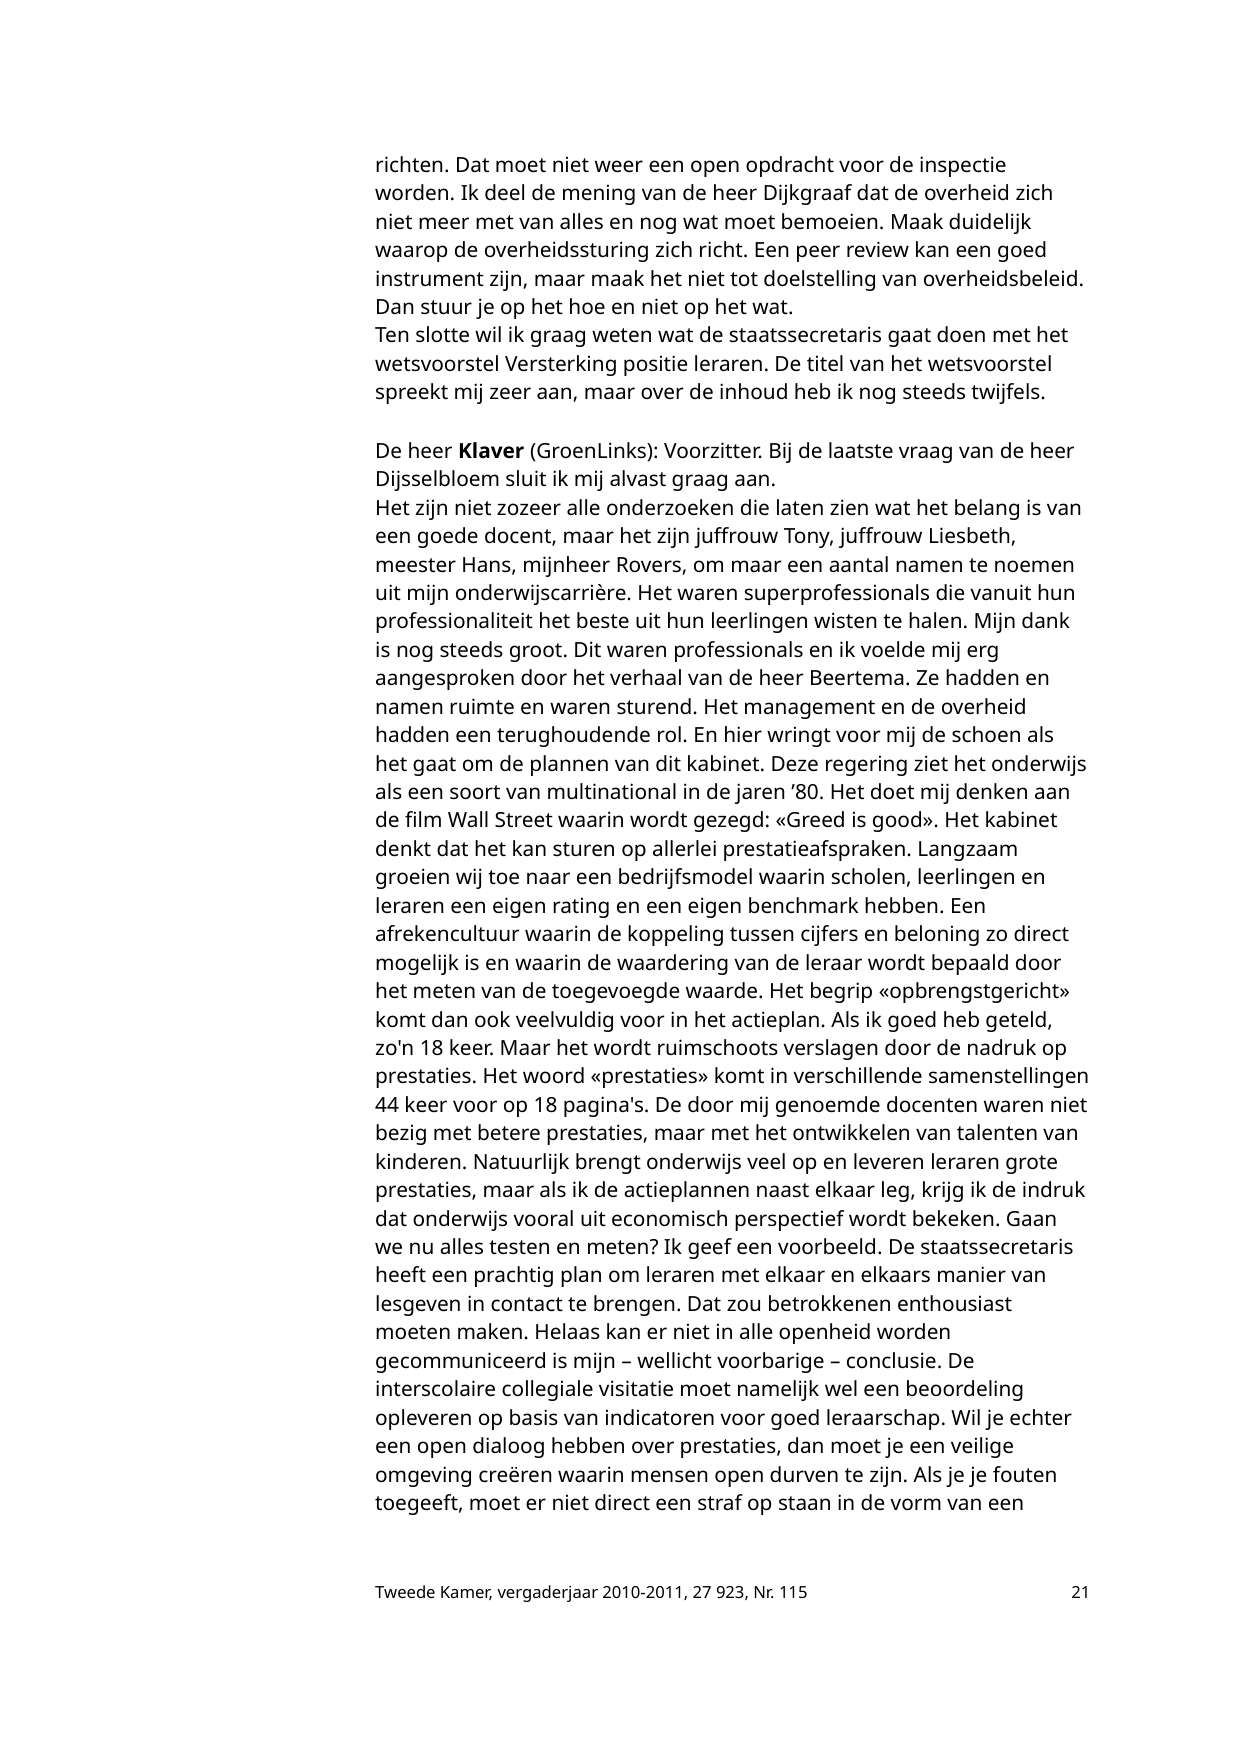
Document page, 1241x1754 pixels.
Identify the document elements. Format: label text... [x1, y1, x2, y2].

text De heer Klaver (GroenLinks): Voorzitter. Bij de laatste vraag van de heer Dijsselbloem sluit ik mij alvast graag aan. [375, 436, 1090, 493]
text Het zijn niet zozeer alle onderzoeken die laten zien wat het belang is van een goede docent, maar het zijn juffrouw Tony, juffrouw Liesbeth, meester Hans, mijnheer Rovers, om maar een aantal namen te noemen uit mijn onderwijscarrière. Het waren superprofessionals die vanuit hun professionaliteit het beste uit hun leerlingen wisten te halen. Mijn dank is nog steeds groot. Dit waren professionals en ik voelde mij erg aangesproken door het verhaal van de heer Beertema. Ze hadden en namen ruimte en waren sturend. Het management en de overheid hadden een terughoudende rol. En hier wringt voor mij de schoen als het gaat om de plannen van dit kabinet. Deze regering ziet het onderwijs als een soort van multinational in de jaren ’80. Het doet mij denken aan de film Wall Street waarin wordt gezegd: «Greed is good». Het kabinet denkt dat het kan sturen op allerlei prestatieafspraken. Langzaam groeien wij toe naar een bedrijfsmodel waarin scholen, leerlingen en leraren een eigen rating en een eigen benchmark hebben. Een afrekencultuur waarin de koppeling tussen cijfers en beloning zo direct mogelijk is en waarin de waardering van de leraar wordt bepaald door het meten van de toegevoegde waarde. Het begrip «opbrengstgericht» komt dan ook veelvuldig voor in het actieplan. Als ik goed heb geteld, zo'n 18 keer. Maar het wordt ruimschoots verslagen door de nadruk op prestaties. Het woord «prestaties» komt in verschillende samenstellingen 44 keer voor op 18 pagina's. De door mij genoemde docenten waren niet bezig met betere prestaties, maar met het ontwikkelen van talenten van kinderen. Natuurlijk brengt onderwijs veel op en leveren leraren grote prestaties, maar als ik de actieplannen naast elkaar leg, krijg ik de indruk dat onderwijs vooral uit economisch perspectief wordt bekeken. Gaan we nu alles testen en meten? Ik geef een voorbeeld. De staatssecretaris heeft een prachtig plan om leraren met elkaar en elkaars manier van lesgeven in contact te brengen. Dat zou betrokkenen enthousiast moeten maken. Helaas kan er niet in alle openheid worden gecommuniceerd is mijn – wellicht voorbarige – conclusie. De interscolaire collegiale visitatie moet namelijk wel een beoordeling opleveren op basis van indicatoren voor goed leraarschap. Wil je echter een open dialoog hebben over prestaties, dan moet je een veilige omgeving creëren waarin mensen open durven te zijn. Als je je fouten toegeeft, moet er niet direct een straf op staan in de vorm van een [375, 493, 1090, 1517]
text Ten slotte wil ik graag weten wat de staatssecretaris gaat doen met het wetsvoorstel Versterking positie leraren. De titel van het wetsvoorstel spreekt mij zeer aan, maar over de inhoud heb ik nog steeds twijfels. [375, 321, 1090, 406]
text richten. Dat moet niet weer een open opdracht voor de inspectie worden. Ik deel de mening van de heer Dijkgraaf dat de overheid zich niet meer met van alles en nog wat moet bemoeien. Maak duidelijk waarop de overheidssturing zich richt. Een peer review kan een goed instrument zijn, maar maak het niet tot doelstelling van overheidsbeleid. Dan stuur je op het hoe en niet op het wat. [375, 150, 1090, 321]
